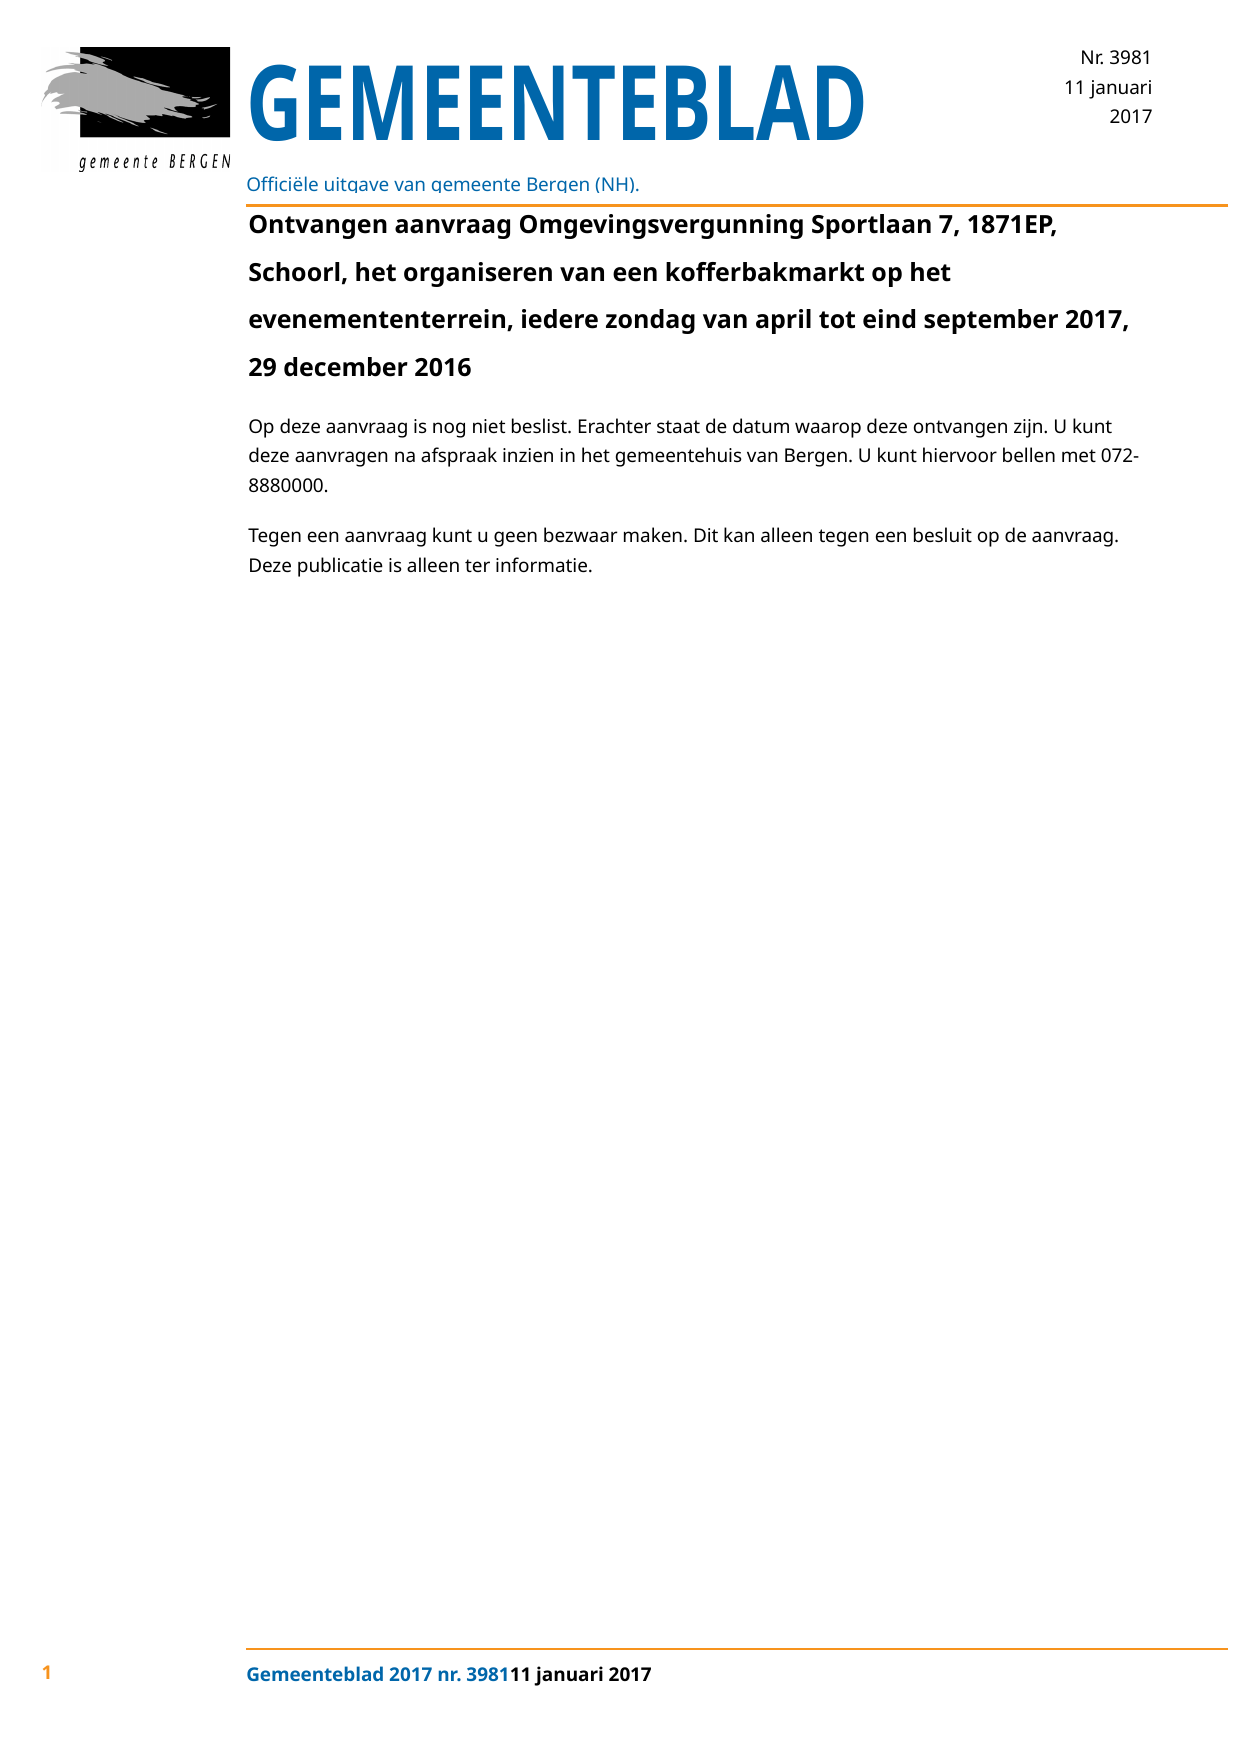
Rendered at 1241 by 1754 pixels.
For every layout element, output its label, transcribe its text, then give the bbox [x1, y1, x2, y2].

text Tegen een aanvraag kunt u geen bezwaar maken. Dit kan alleen tegen een besluit op de aanvraag. Deze publicatie is alleen ter informatie. [248, 523, 1152, 578]
text Op deze aanvraag is nog niet beslist. Erachter staat de datum waarop deze ontvangen zijn. U kunt deze aanvragen na afspraak inzien in het gemeentehuis van Bergen. U kunt hiervoor bellen met 072-8880000. [248, 413, 1152, 498]
text Ontvangen aanvraag Omgevingsvergunning Sportlaan 7, 1871EP, Schoorl, het organiseren van een kofferbakmarkt op het evenemententerrein, iedere zondag van april tot eind september 2017, 29 december 2016 [248, 207, 1152, 384]
picture [41, 47, 231, 172]
